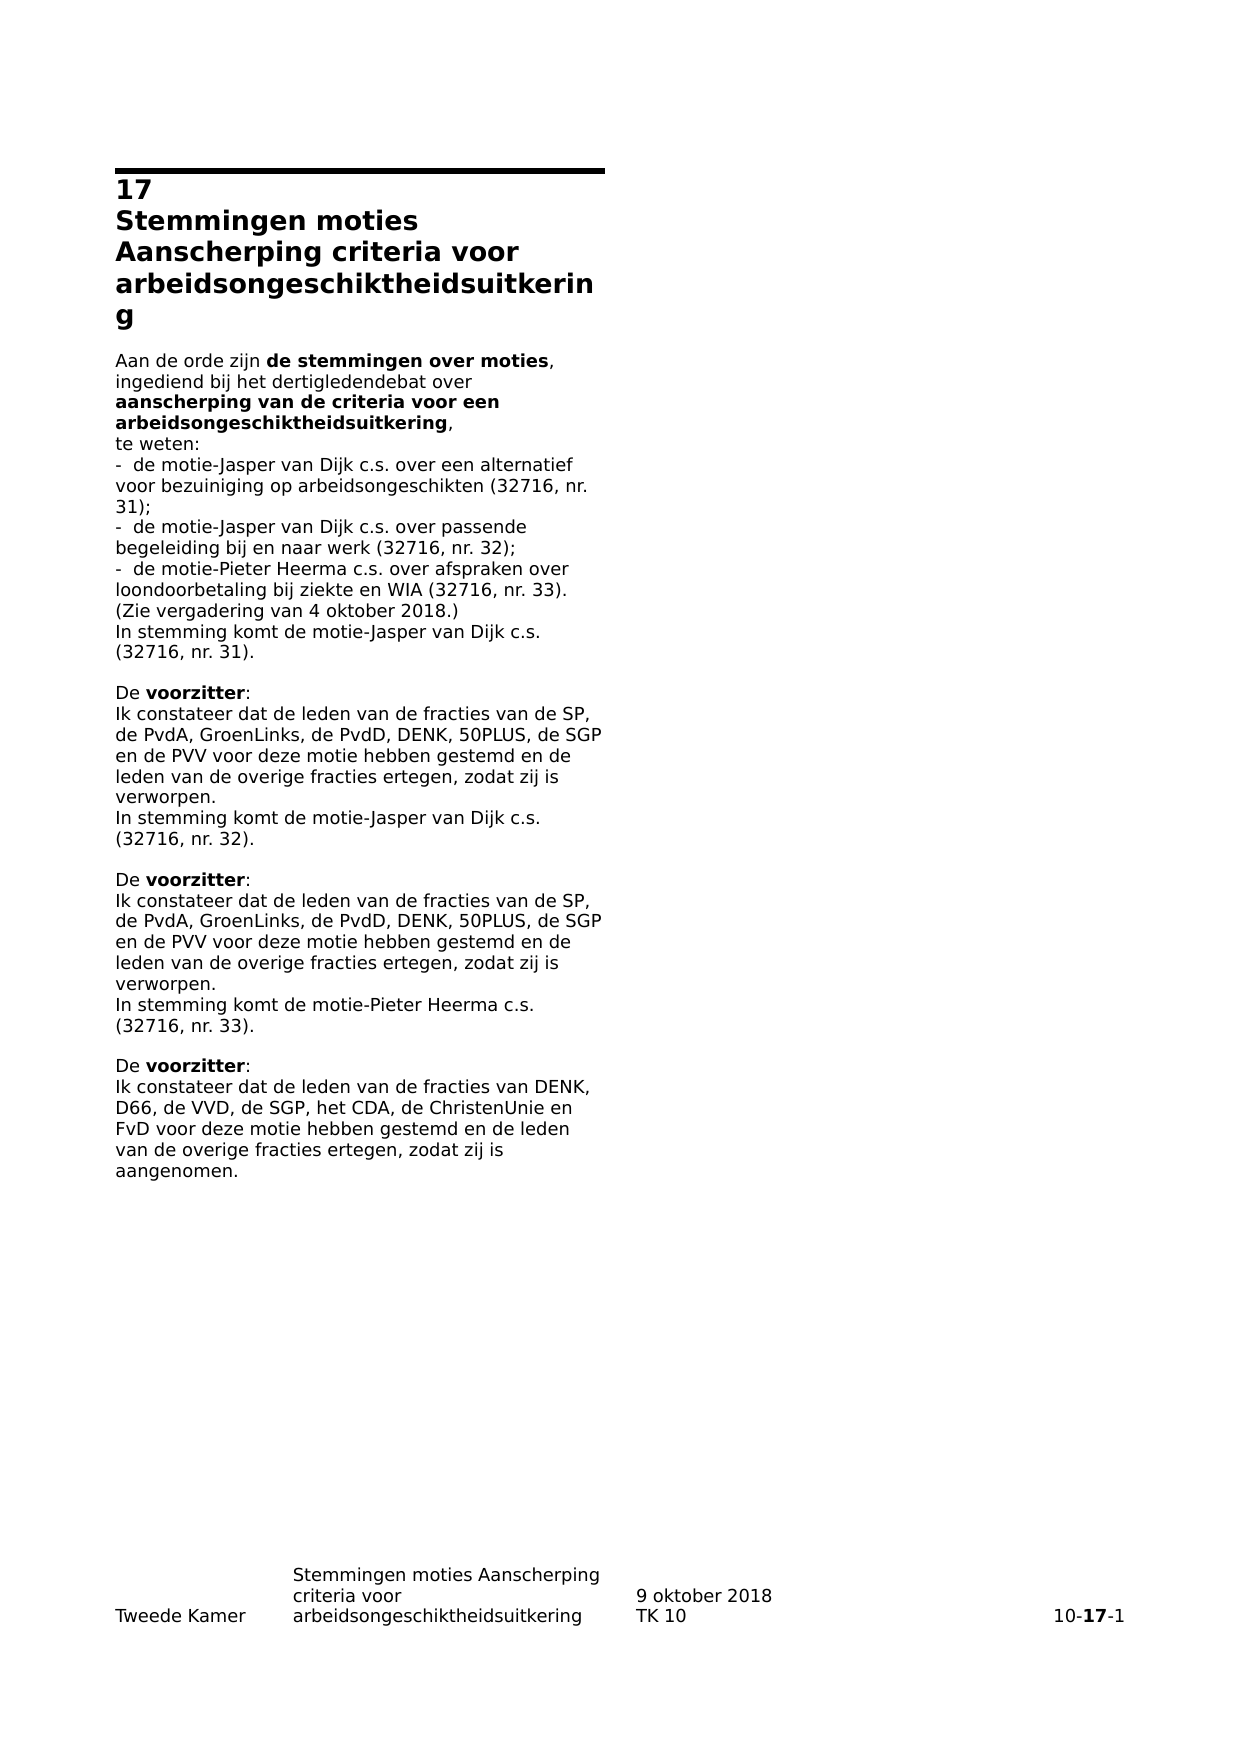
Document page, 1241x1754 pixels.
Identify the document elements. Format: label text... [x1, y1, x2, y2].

text De voorzitter: [115, 683, 605, 704]
text Ik constateer dat de leden van de fracties van DENK, D66, de VVD, de SGP, het CDA, de ChristenUnie en FvD voor deze motie hebben gestemd en de leden van de overige fracties ertegen, zodat zij is aangenomen. [115, 1077, 605, 1181]
list de motie-Jasper van Dijk c.s. over passende begeleiding bij en naar werk (32716, nr. 32); [115, 517, 605, 559]
text De voorzitter: [115, 870, 605, 890]
text Ik constateer dat de leden van de fracties van de SP, de PvdA, GroenLinks, de PvdD, DENK, 50PLUS, de SGP en de PVV voor deze motie hebben gestemd en de leden van de overige fracties ertegen, zodat zij is verworpen. [115, 704, 605, 808]
text Aan de orde zijn de stemmingen over moties, ingediend bij het dertigledendebat over aanscherping van de criteria voor een arbeidsongeschiktheidsuitkering, [115, 351, 605, 434]
text (Zie vergadering van 4 oktober 2018.) [115, 601, 605, 621]
text In stemming komt de motie-Jasper van Dijk c.s. (32716, nr. 32). [115, 808, 605, 850]
text De voorzitter: [115, 1056, 605, 1077]
text te weten: [115, 434, 605, 455]
text In stemming komt de motie-Pieter Heerma c.s. (32716, nr. 33). [115, 994, 605, 1036]
list de motie-Pieter Heerma c.s. over afspraken over loondoorbetaling bij ziekte en WIA (32716, nr. 33). [115, 559, 605, 601]
text Ik constateer dat de leden van de fracties van de SP, de PvdA, GroenLinks, de PvdD, DENK, 50PLUS, de SGP en de PVV voor deze motie hebben gestemd en de leden van de overige fracties ertegen, zodat zij is verworpen. [115, 890, 605, 994]
title 17 Stemmingen moties Aanscherping criteria voor arbeidsongeschiktheidsuitkering [115, 174, 605, 331]
text In stemming komt de motie-Jasper van Dijk c.s. (32716, nr. 31). [115, 621, 605, 663]
list de motie-Jasper van Dijk c.s. over een alternatief voor bezuiniging op arbeidsongeschikten (32716, nr. 31); [115, 455, 605, 517]
